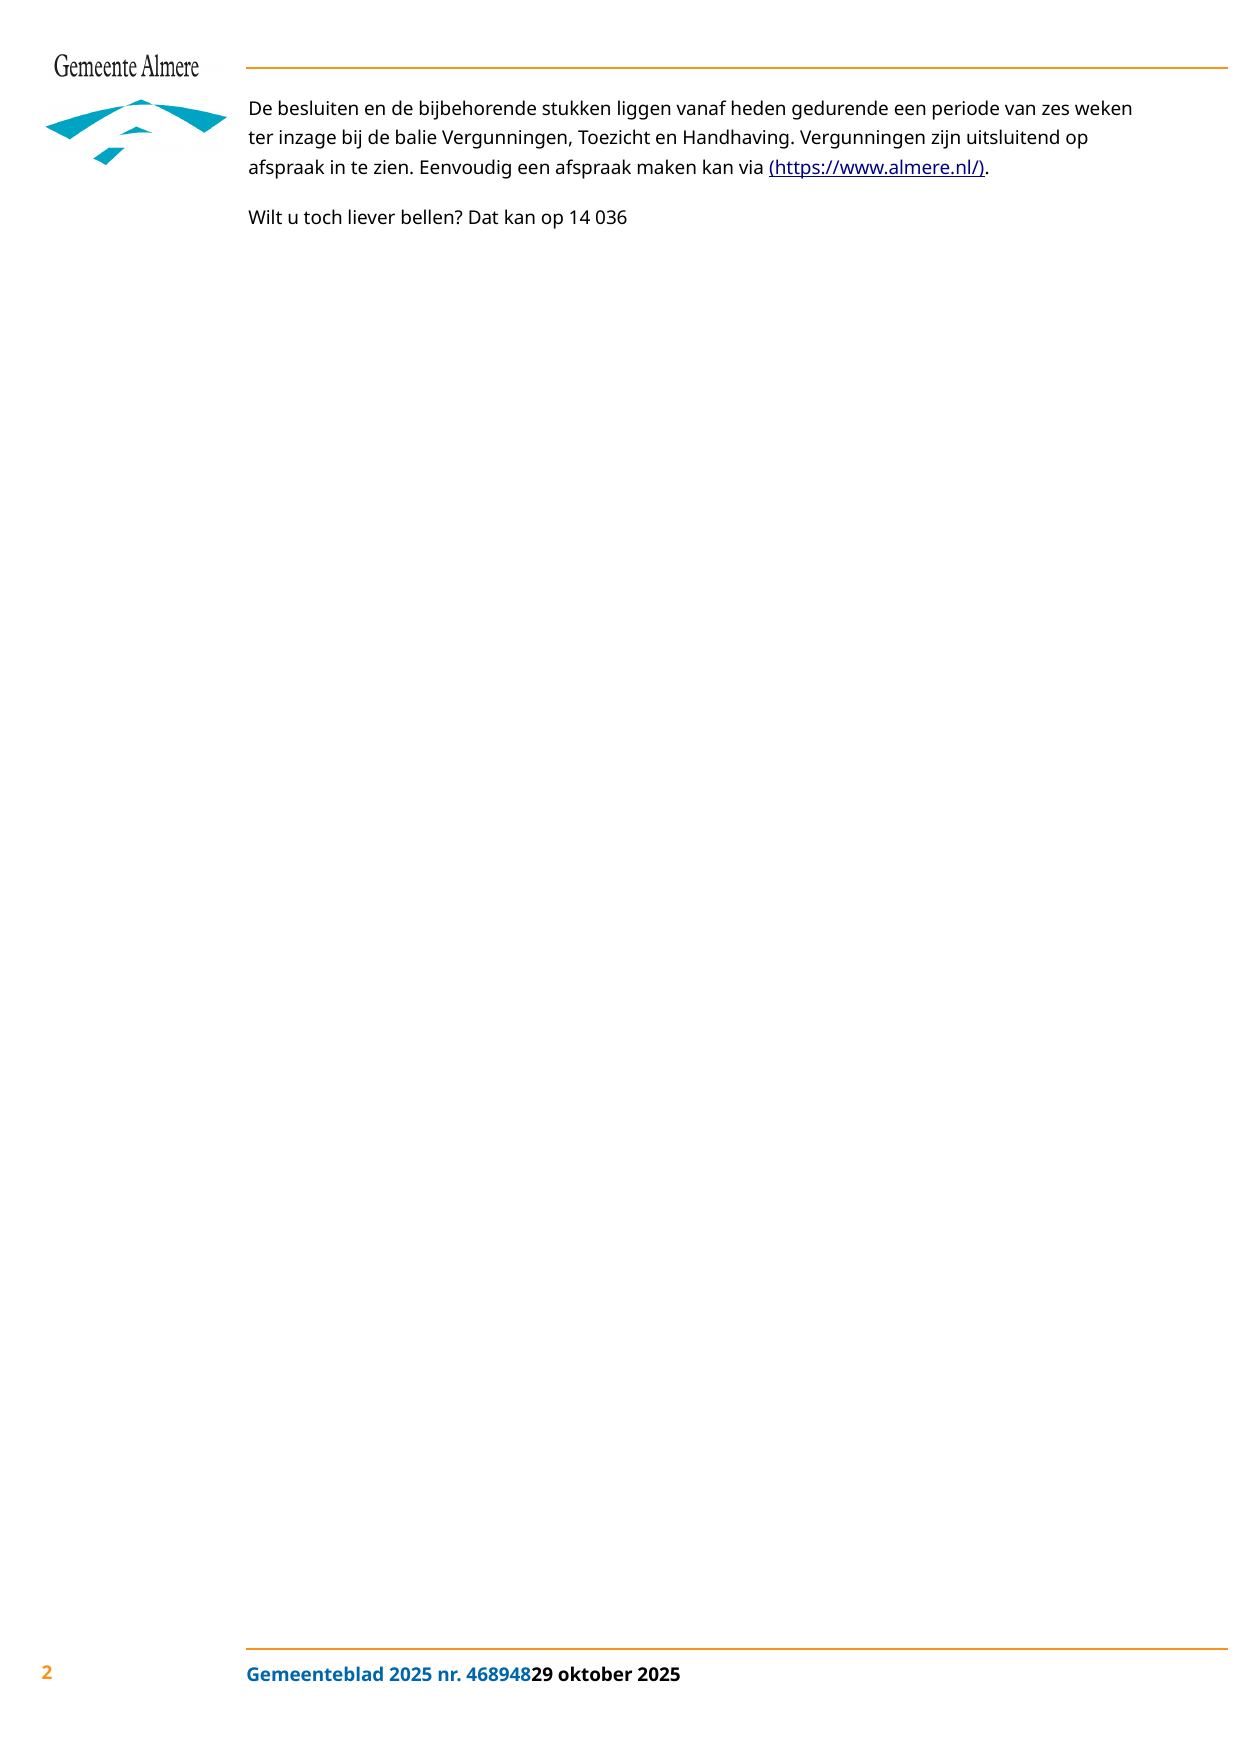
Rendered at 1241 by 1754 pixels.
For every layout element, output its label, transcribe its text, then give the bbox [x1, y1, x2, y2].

text Wilt u toch liever bellen? Dat kan op 14 036 [248, 204, 1152, 230]
text De besluiten en de bijbehorende stukken liggen vanaf heden gedurende een periode van zes weken ter inzage bij de balie Vergunningen, Toezicht en Handhaving. Vergunningen zijn uitsluitend op afspraak in te zien. Eenvoudig een afspraak maken kan via (https://www.almere.nl/). [248, 95, 1152, 180]
picture [41, 47, 231, 172]
